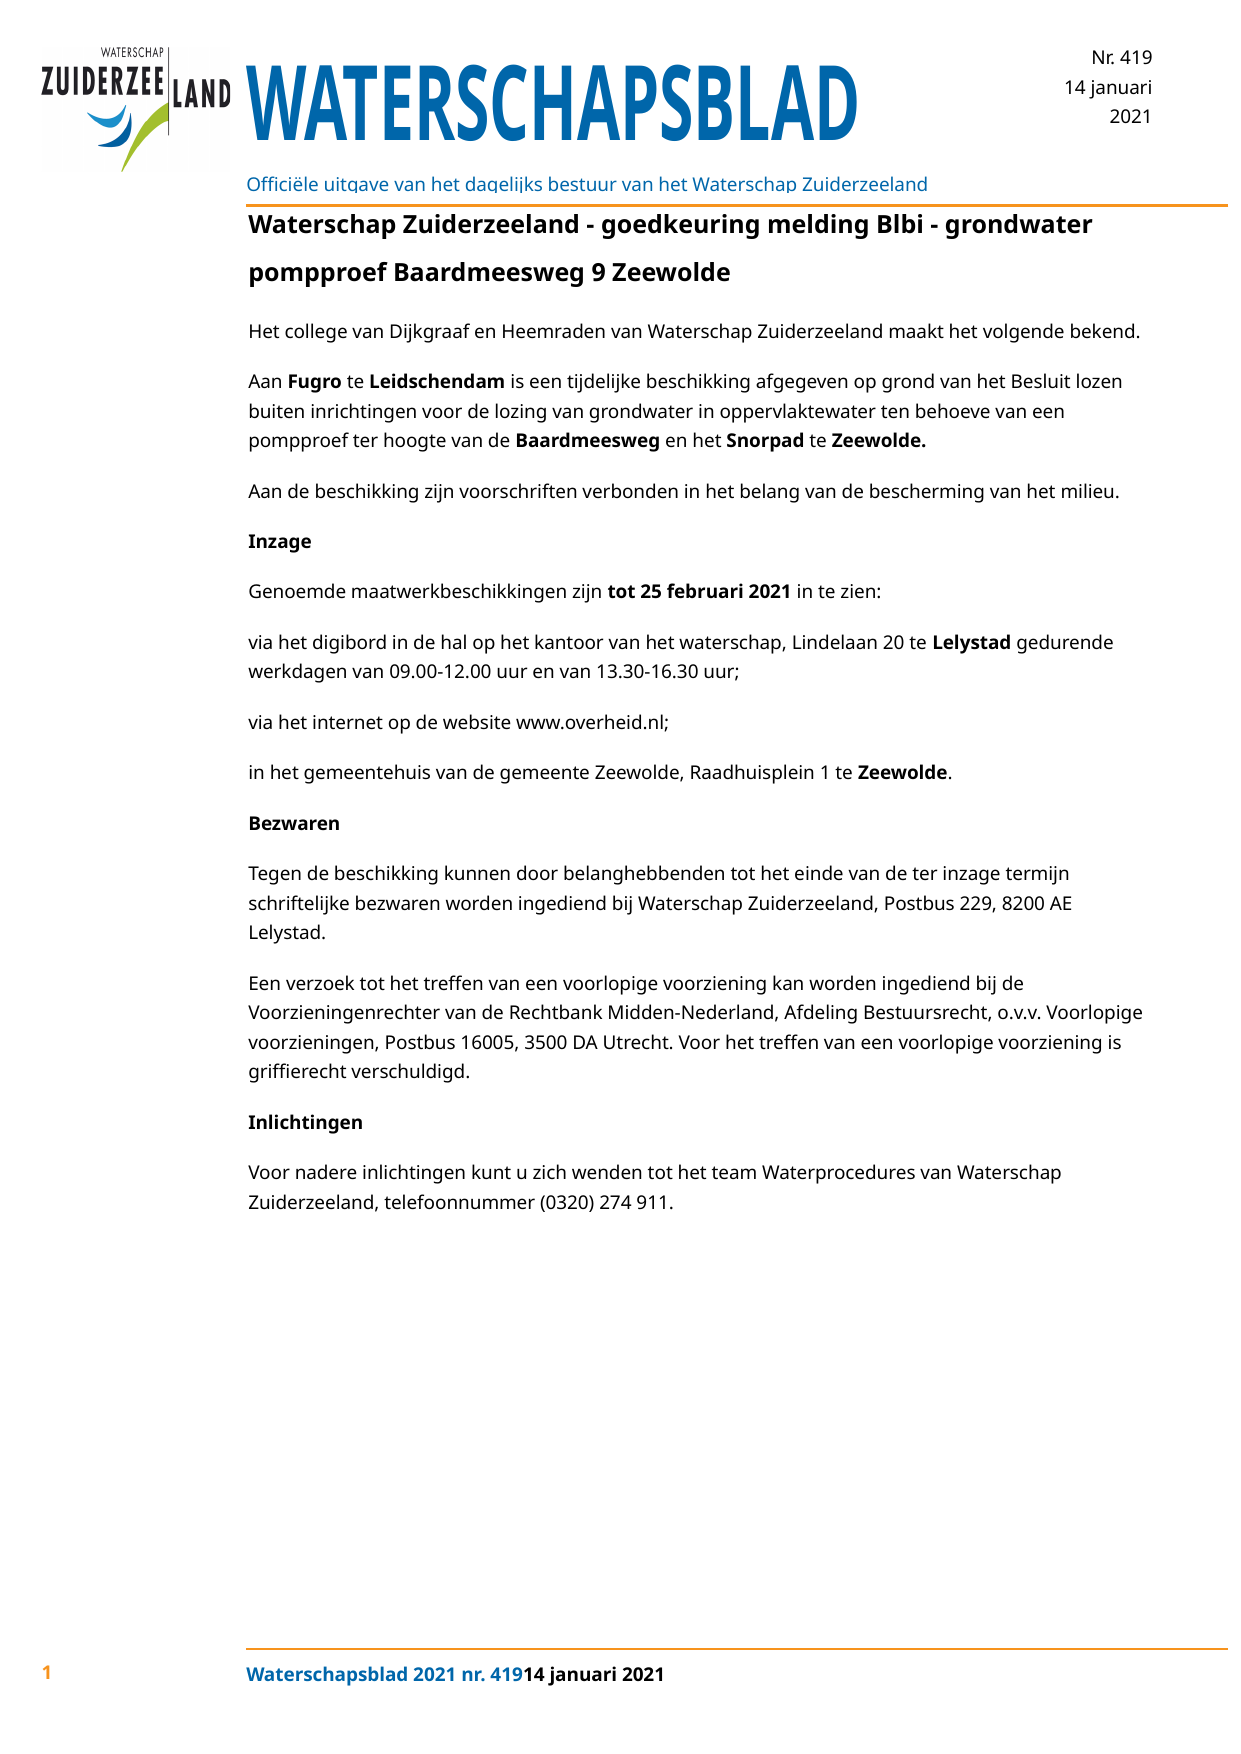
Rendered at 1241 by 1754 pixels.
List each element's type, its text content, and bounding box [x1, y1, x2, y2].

text via het digibord in de hal op het kantoor van het waterschap, Lindelaan 20 te Lelystad gedurende werkdagen van 09.00-12.00 uur en van 13.30-16.30 uur; [248, 629, 1152, 684]
picture [41, 47, 231, 172]
text Aan Fugro te Leidschendam is een tijdelijke beschikking afgegeven op grond van het Besluit lozen buiten inrichtingen voor de lozing van grondwater in oppervlakte­water ten behoeve van een pompproef ter hoogte van de Baardmeesweg en het Snorpad te Zeewolde. [248, 368, 1152, 453]
text in het gemeentehuis van de gemeente Zeewolde, Raadhuisplein 1 te Zeewolde. [248, 759, 1152, 785]
text Inzage [248, 528, 1152, 554]
text Inlichtingen [248, 1109, 1152, 1135]
text via het internet op de website www.overheid.nl; [248, 709, 1152, 735]
text Tegen de beschikking kunnen door belanghebbenden tot het einde van de ter inzage termijn schriftelijke bezwaren worden ingediend bij Waterschap Zuiderzeeland, Postbus 229, 8200 AE Lelystad. [248, 860, 1152, 945]
text Voor nadere inlichtingen kunt u zich wenden tot het team Waterprocedures van Waterschap Zuiderzeeland, telefoonnummer (0320) 274 911. [248, 1159, 1152, 1215]
text Een verzoek tot het treffen van een voorlopige voorziening kan worden ingediend bij de Voorzieningenrechter van de Rechtbank Midden-Nederland, Afdeling Bestuursrecht, o.v.v. Voorlopige voorzieningen, Postbus 16005, 3500 DA Utrecht. Voor het treffen van een voorlopige voorziening is griffierecht verschuldigd. [248, 970, 1152, 1084]
text Het college van Dijkgraaf en Heemraden van Waterschap Zuiderzeeland maakt het volgende bekend. [248, 318, 1152, 344]
text Aan de beschikking zijn voorschriften verbonden in het belang van de bescherming van het milieu. [248, 478, 1152, 504]
text Genoemde maatwerkbeschikkingen zijn tot 25 februari 2021 in te zien: [248, 579, 1152, 604]
text Bezwaren [248, 810, 1152, 836]
text Waterschap Zuiderzeeland - goedkeuring melding Blbi - grondwater pompproef Baardmeesweg 9 Zeewolde [248, 207, 1152, 288]
